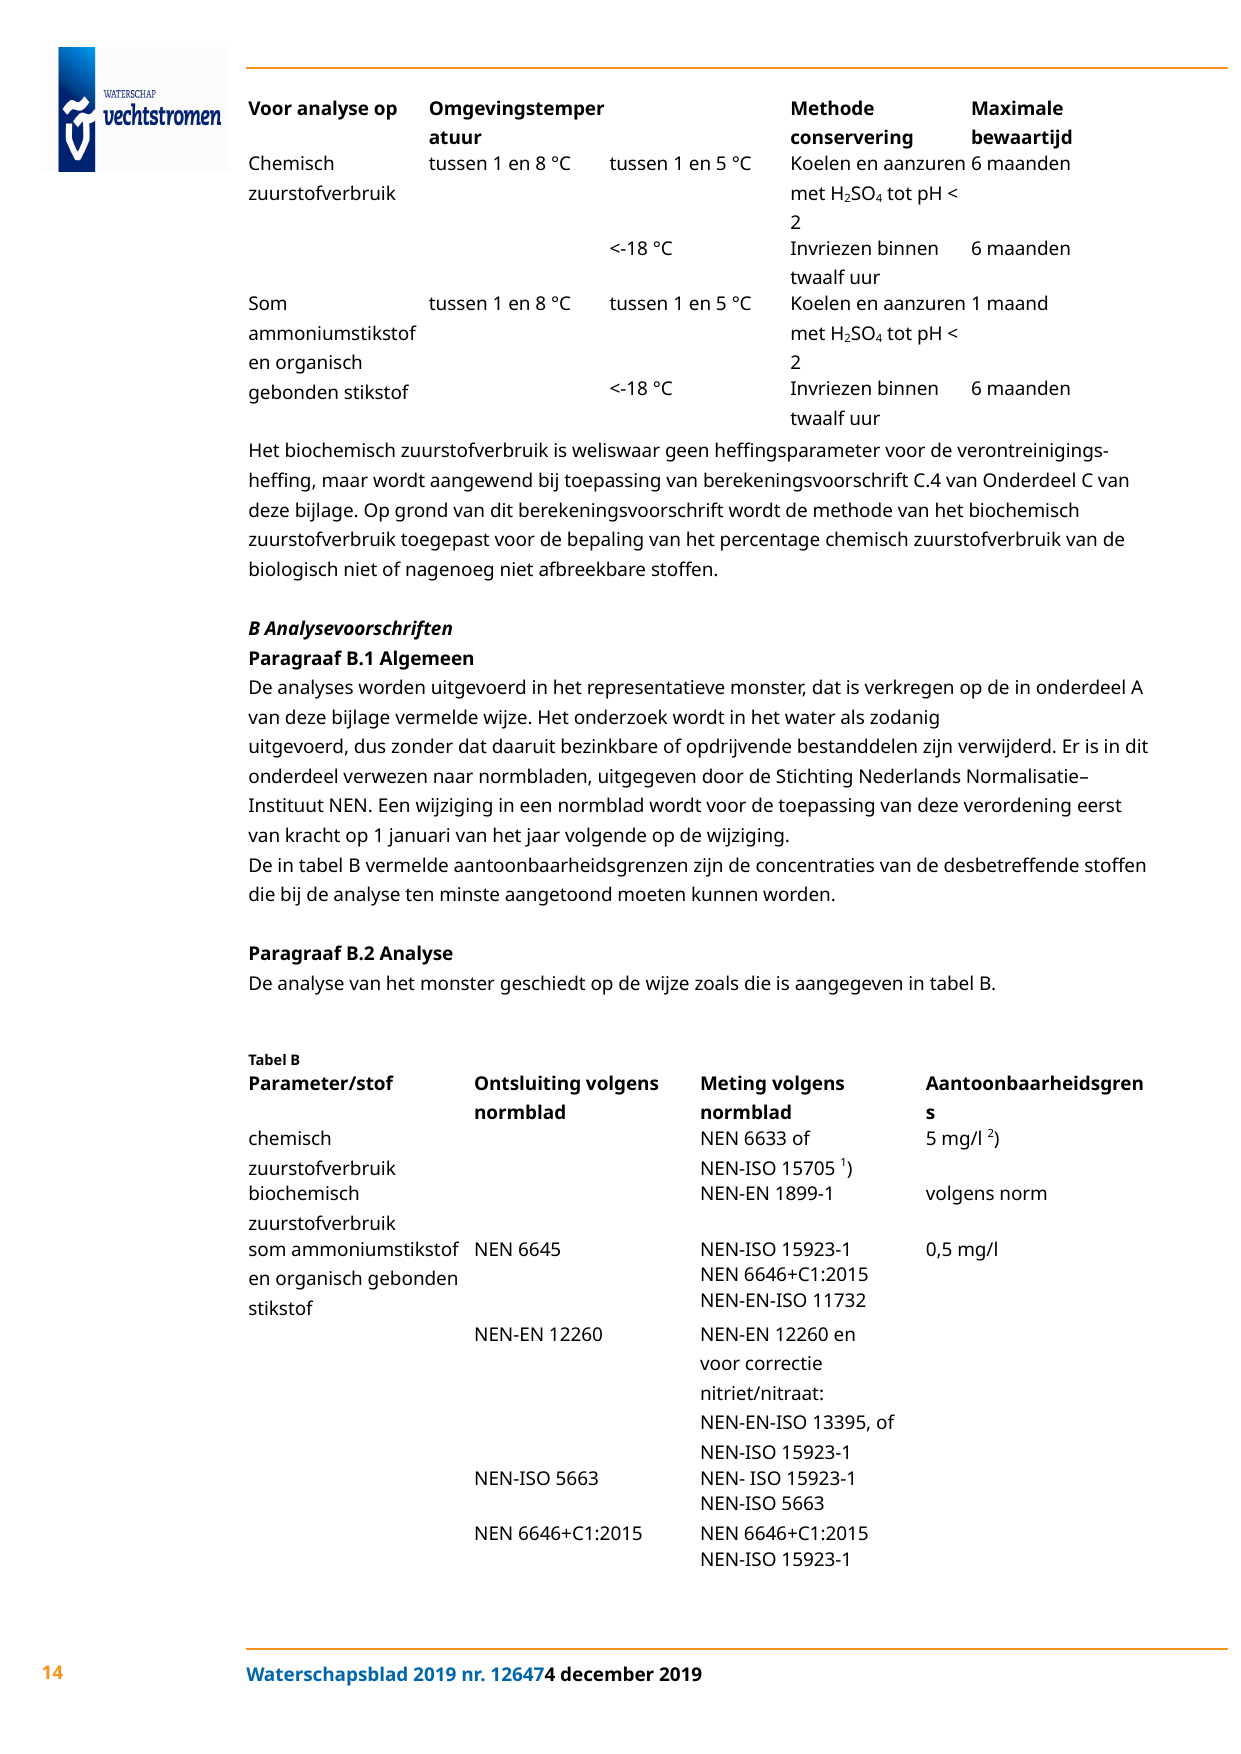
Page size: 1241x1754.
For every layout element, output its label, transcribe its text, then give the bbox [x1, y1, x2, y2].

table_cell NEN 6646+C1:2015 [700, 1520, 926, 1546]
text De analyse van het monster geschiedt op de wijze zoals die is aangegeven in tabel B. [248, 970, 1152, 996]
table_cell NEN 6646+C1:2015 [700, 1262, 926, 1287]
table_cell [474, 1125, 700, 1181]
table_cell Koelen en aanzuren met H2SO4 tot pH < 2 [790, 150, 971, 235]
text uitgevoerd, dus zonder dat daaruit bezinkbare of opdrijvende bestanddelen zijn verwijderd. Er is in dit onderdeel verwezen naar normbladen, uitgegeven door de Stichting Nederlands Normalisatie–Instituut NEN. Een wijziging in een normblad wordt voor de toepassing van deze verordening eerst van kracht op 1 januari van het jaar volgende op de wijziging. [248, 733, 1152, 848]
table_cell <-18 °C [609, 375, 790, 434]
text De in tabel B vermelde aantoonbaarheidsgrenzen zijn de concentraties van de desbetreffende stoffen die bij de analyse ten minste aangetoond moeten kunnen worden. [248, 852, 1152, 907]
table_cell NEN-EN 1899-1 [700, 1181, 926, 1236]
table_cell tussen 1 en 8 °C [429, 290, 609, 434]
table_cell NEN-ISO 15923-1 [700, 1236, 926, 1262]
table_cell 6 maanden [971, 150, 1152, 235]
picture [41, 47, 231, 172]
table_cell NEN-EN-ISO 11732 [700, 1287, 926, 1321]
table_cell [474, 1181, 700, 1236]
table_cell Chemisch zuurstofverbruik [248, 150, 429, 290]
table_header Voor analyse op [248, 95, 429, 150]
table_cell Invriezen binnen twaalf uur [790, 375, 971, 434]
table_cell NEN 6645 [474, 1236, 700, 1321]
table_header [609, 95, 790, 150]
table_cell tussen 1 en 5 °C [609, 290, 790, 375]
table_header Maximale bewaartijd [971, 95, 1152, 150]
table_header Omgevingstemperatuur [429, 95, 609, 150]
table_cell chemisch zuurstofverbruik [248, 1125, 474, 1181]
table_cell NEN- ISO 15923-1 [700, 1465, 926, 1491]
table_cell tussen 1 en 8 °C [429, 150, 609, 290]
table_cell NEN 6646+C1:2015 [474, 1520, 700, 1575]
text Paragraaf B.2 Analyse [248, 941, 1152, 966]
table_cell 5 mg/l 2) [926, 1125, 1152, 1181]
table_cell volgens norm [926, 1181, 1152, 1236]
table_cell 0,5 mg/l [926, 1236, 1152, 1575]
text B Analysevoorschriften [248, 615, 1152, 641]
table_cell Koelen en aanzuren met H2SO4 tot pH < 2 [790, 290, 971, 375]
table_cell 6 maanden [971, 235, 1152, 290]
text Het biochemisch zuurstofverbruik is weliswaar geen heffingsparameter voor de verontreinigings-heffing, maar wordt aangewend bij toepassing van berekeningsvoorschrift C.4 van Onderdeel C van deze bijlage. Op grond van dit berekeningsvoorschrift wordt de methode van het biochemisch zuurstofverbruik toegepast voor de bepaling van het percentage chemisch zuurstofverbruik van de biologisch niet of nagenoeg niet afbreekbare stoffen. [248, 438, 1152, 582]
table_cell NEN-ISO 5663 [474, 1465, 700, 1520]
table_cell NEN-EN 12260 en voor correctie nitriet/nitraat: NEN-EN-ISO 13395, of NEN-ISO 15923-1 [700, 1321, 926, 1465]
table_cell <-18 °C [609, 235, 790, 290]
text Paragraaf B.1 Algemeen [248, 645, 1152, 670]
title Tabel B [248, 1050, 1152, 1070]
table_cell Invriezen binnen twaalf uur [790, 235, 971, 290]
table_cell NEN-EN 12260 [474, 1321, 700, 1465]
table_header Aantoonbaarheidsgrens [926, 1070, 1152, 1125]
table_cell NEN-ISO 5663 [700, 1491, 926, 1520]
table_header Methode conservering [790, 95, 971, 150]
table_cell biochemisch zuurstofverbruik [248, 1181, 474, 1236]
table_cell NEN-ISO 15923-1 [700, 1546, 926, 1575]
table_cell 1 maand [971, 290, 1152, 375]
table_header Meting volgens normblad [700, 1070, 926, 1125]
table_cell tussen 1 en 5 °C [609, 150, 790, 235]
table_header Parameter/stof [248, 1070, 474, 1125]
table_cell 6 maanden [971, 375, 1152, 434]
table_cell som ammoniumstikstof en organisch gebonden stikstof [248, 1236, 474, 1575]
table_cell NEN 6633 of NEN-ISO 15705 1) [700, 1125, 926, 1181]
table_header Ontsluiting volgens normblad [474, 1070, 700, 1125]
text De analyses worden uitgevoerd in het representatieve monster, dat is verkregen op de in onderdeel A van deze bijlage vermelde wijze. Het onderzoek wordt in het water als zodanig [248, 674, 1152, 729]
table_cell Som ammoniumstikstof en organisch gebonden stikstof [248, 290, 429, 434]
